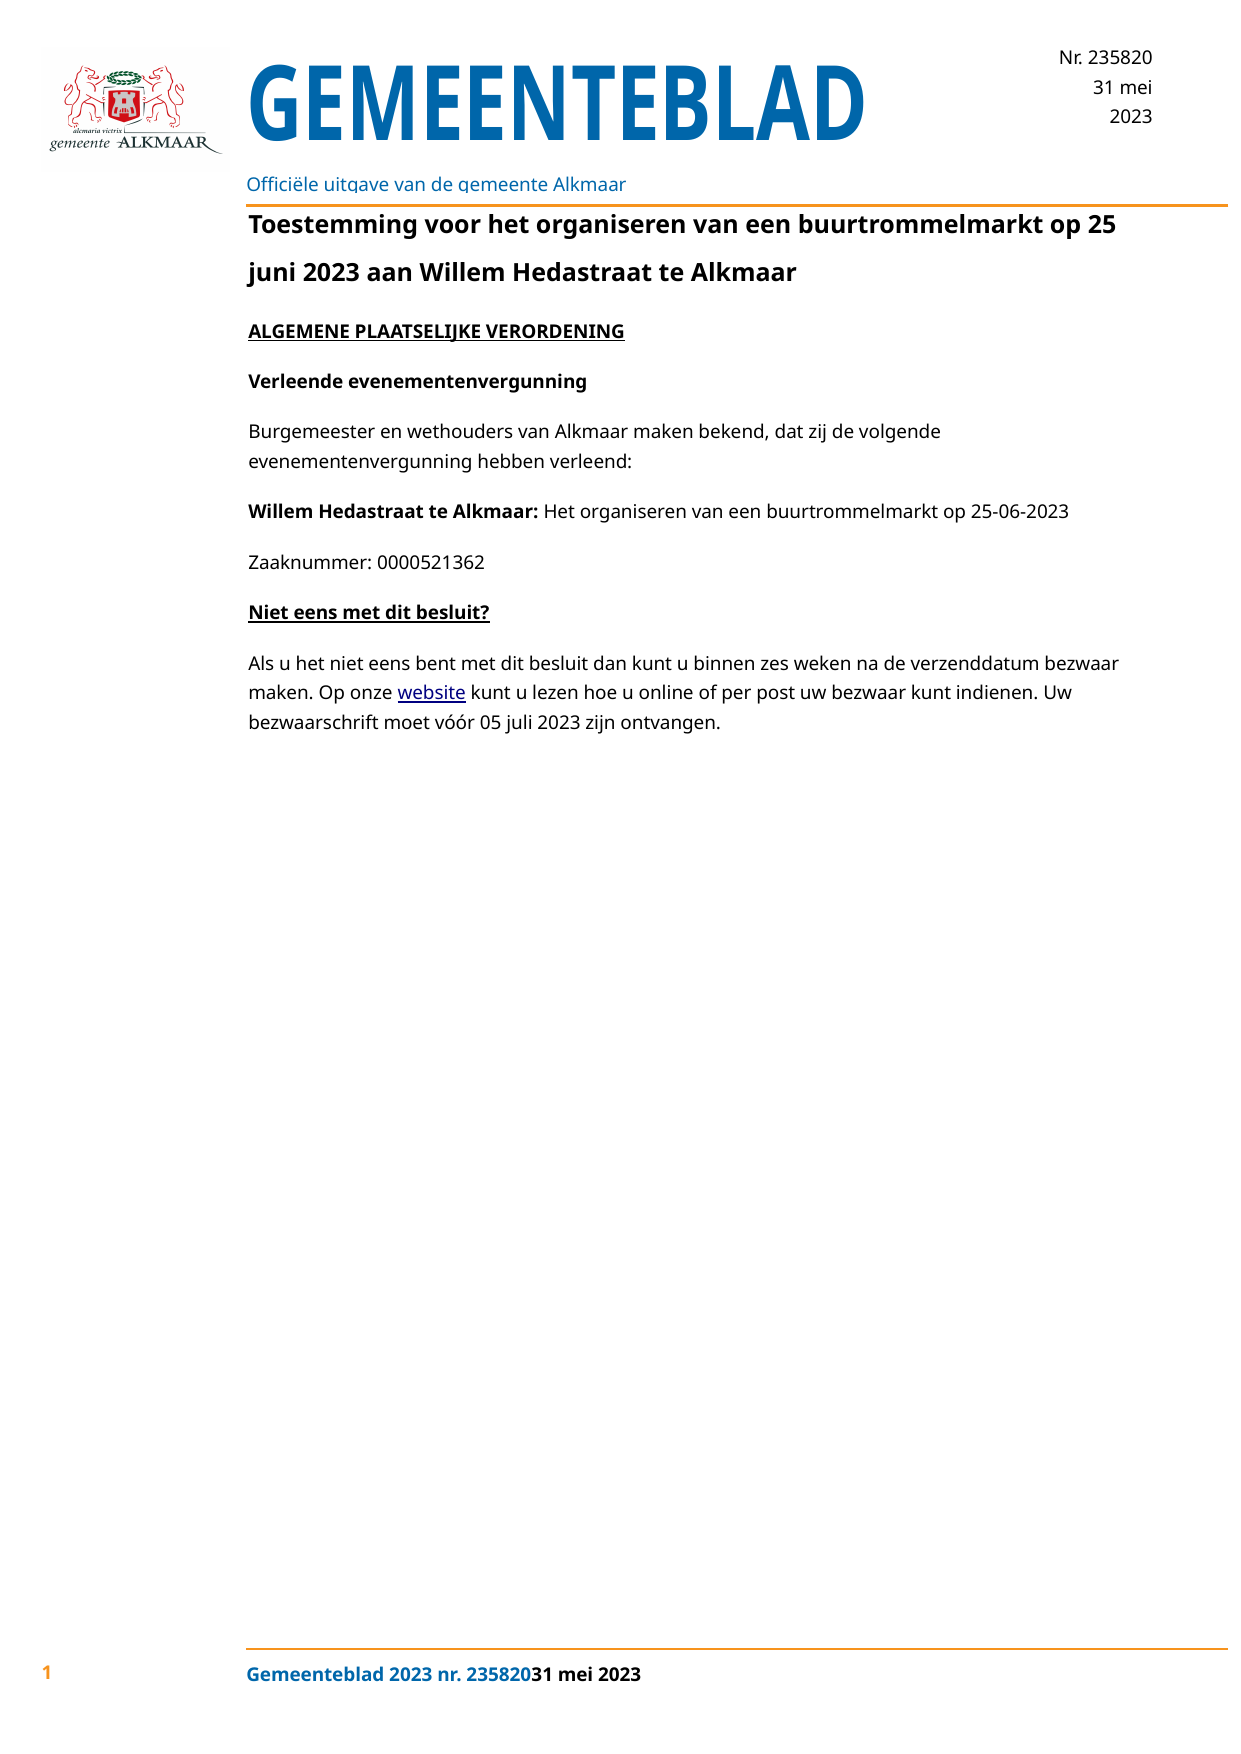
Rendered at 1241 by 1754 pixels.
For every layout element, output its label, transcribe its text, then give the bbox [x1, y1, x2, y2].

text Niet eens met dit besluit? [248, 599, 1152, 625]
text Willem Hedastraat te Alkmaar: Het organiseren van een buurtrommelmarkt op 25-06-2023 [248, 499, 1152, 524]
text Als u het niet eens bent met dit besluit dan kunt u binnen zes weken na de verzenddatum bezwaar maken. Op onze website kunt u lezen hoe u online of per post uw bezwaar kunt indienen. Uw bezwaarschrift moet vóór 05 juli 2023 zijn ontvangen. [248, 650, 1152, 735]
text Toestemming voor het organiseren van een buurtrommelmarkt op 25 juni 2023 aan Willem Hedastraat te Alkmaar [248, 207, 1152, 288]
text Burgemeester en wethouders van Alkmaar maken bekend, dat zij de volgende evenementenvergunning hebben verleend: [248, 419, 1152, 474]
text Zaaknummer: 0000521362 [248, 549, 1152, 575]
text Verleende evenementenvergunning [248, 368, 1152, 394]
text ALGEMENE PLAATSELIJKE VERORDENING [248, 318, 1152, 344]
picture [41, 47, 231, 172]
